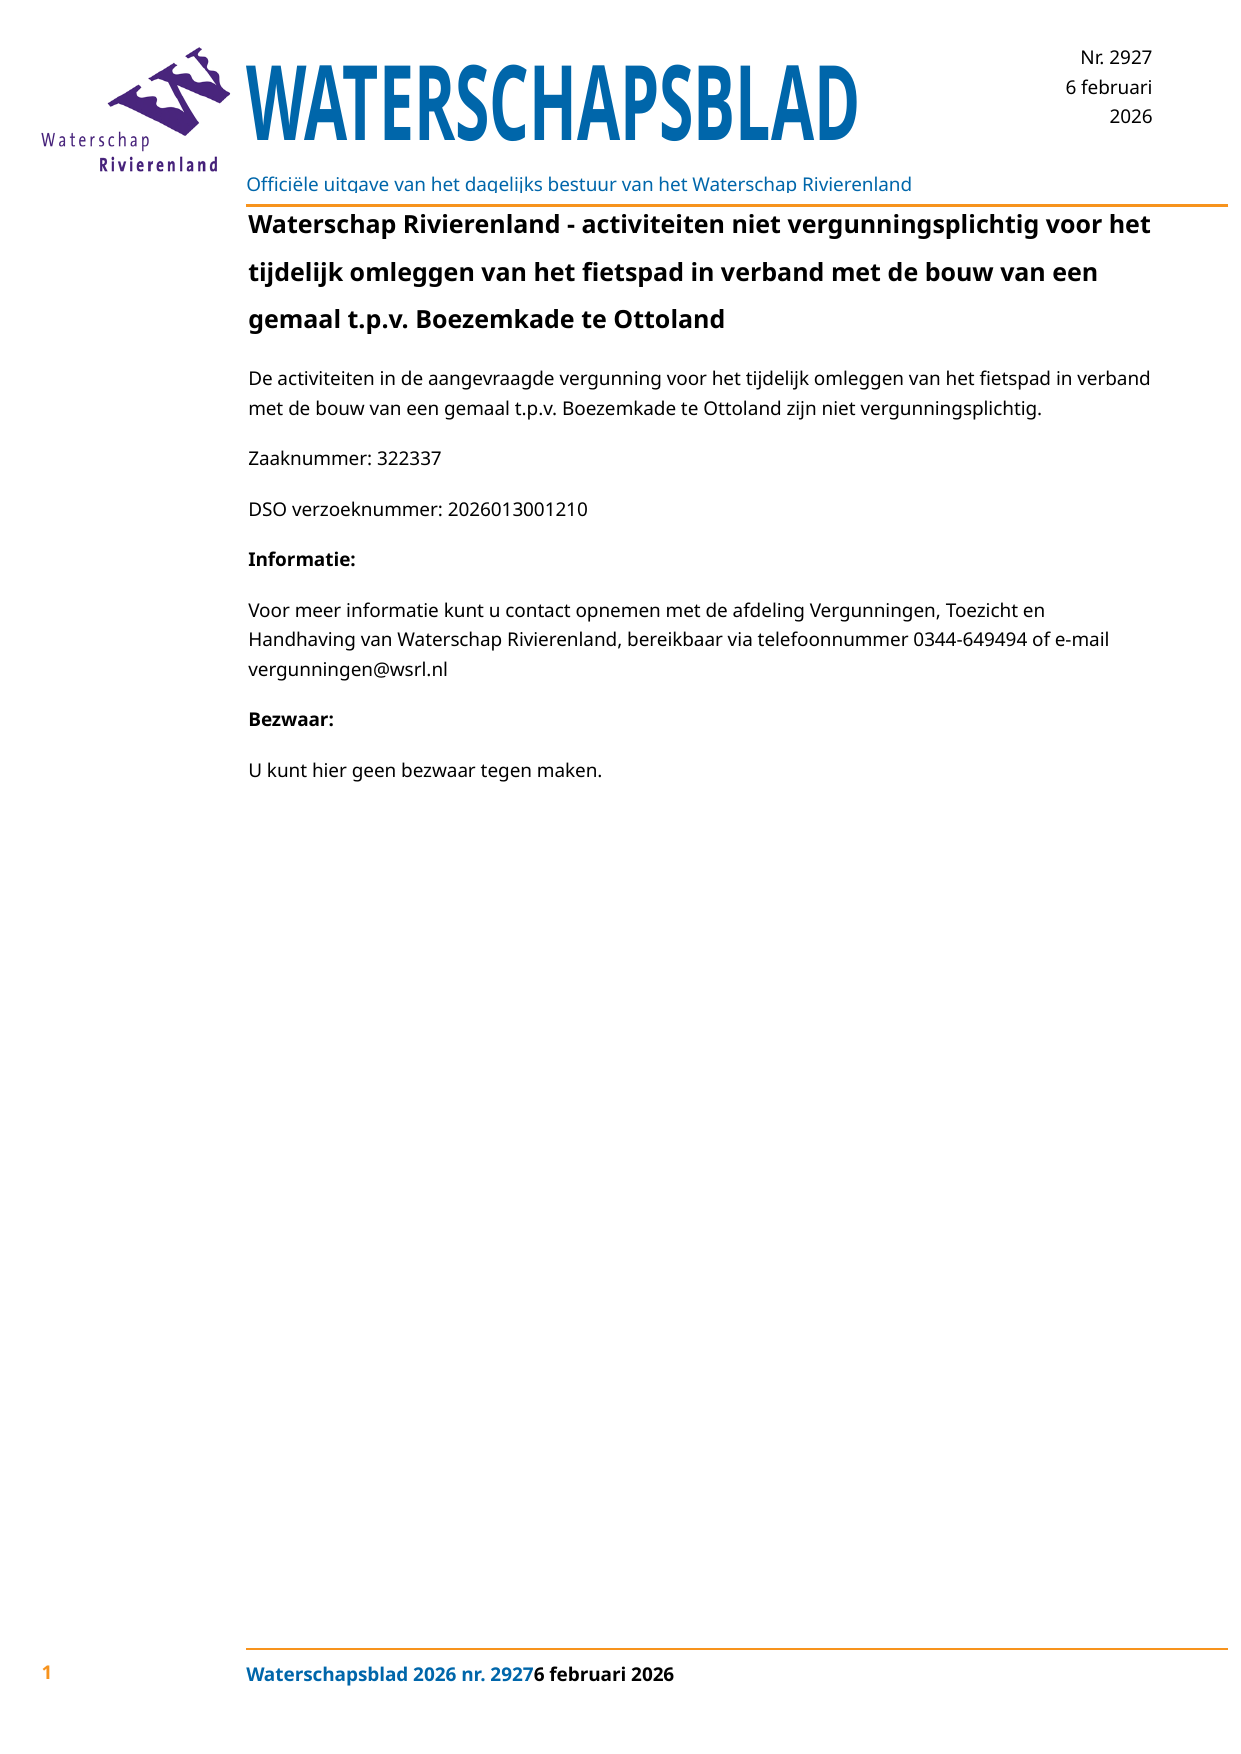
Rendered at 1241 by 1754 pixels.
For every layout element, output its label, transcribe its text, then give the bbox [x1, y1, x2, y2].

text Informatie: [248, 546, 1152, 572]
text Waterschap Rivierenland - activiteiten niet vergunningsplichtig voor het tijdelijk omleggen van het fietspad in verband met de bouw van een gemaal t.p.v. Boezemkade te Ottoland [248, 207, 1152, 336]
text U kunt hier geen bezwaar tegen maken. [248, 757, 1152, 782]
text Bezwaar: [248, 706, 1152, 732]
text DSO verzoeknummer: 2026013001210 [248, 496, 1152, 522]
picture [41, 47, 231, 172]
text Zaaknummer: 322337 [248, 446, 1152, 471]
text De activiteiten in de aangevraagde vergunning voor het tijdelijk omleggen van het fietspad in verband met de bouw van een gemaal t.p.v. Boezemkade te Ottoland zijn niet vergunningsplichtig. [248, 366, 1152, 421]
text Voor meer informatie kunt u contact opnemen met de afdeling Vergunningen, Toezicht en Handhaving van Waterschap Rivierenland, bereikbaar via telefoonnummer 0344-649494 of e-mail vergunningen@wsrl.nl [248, 597, 1152, 682]
